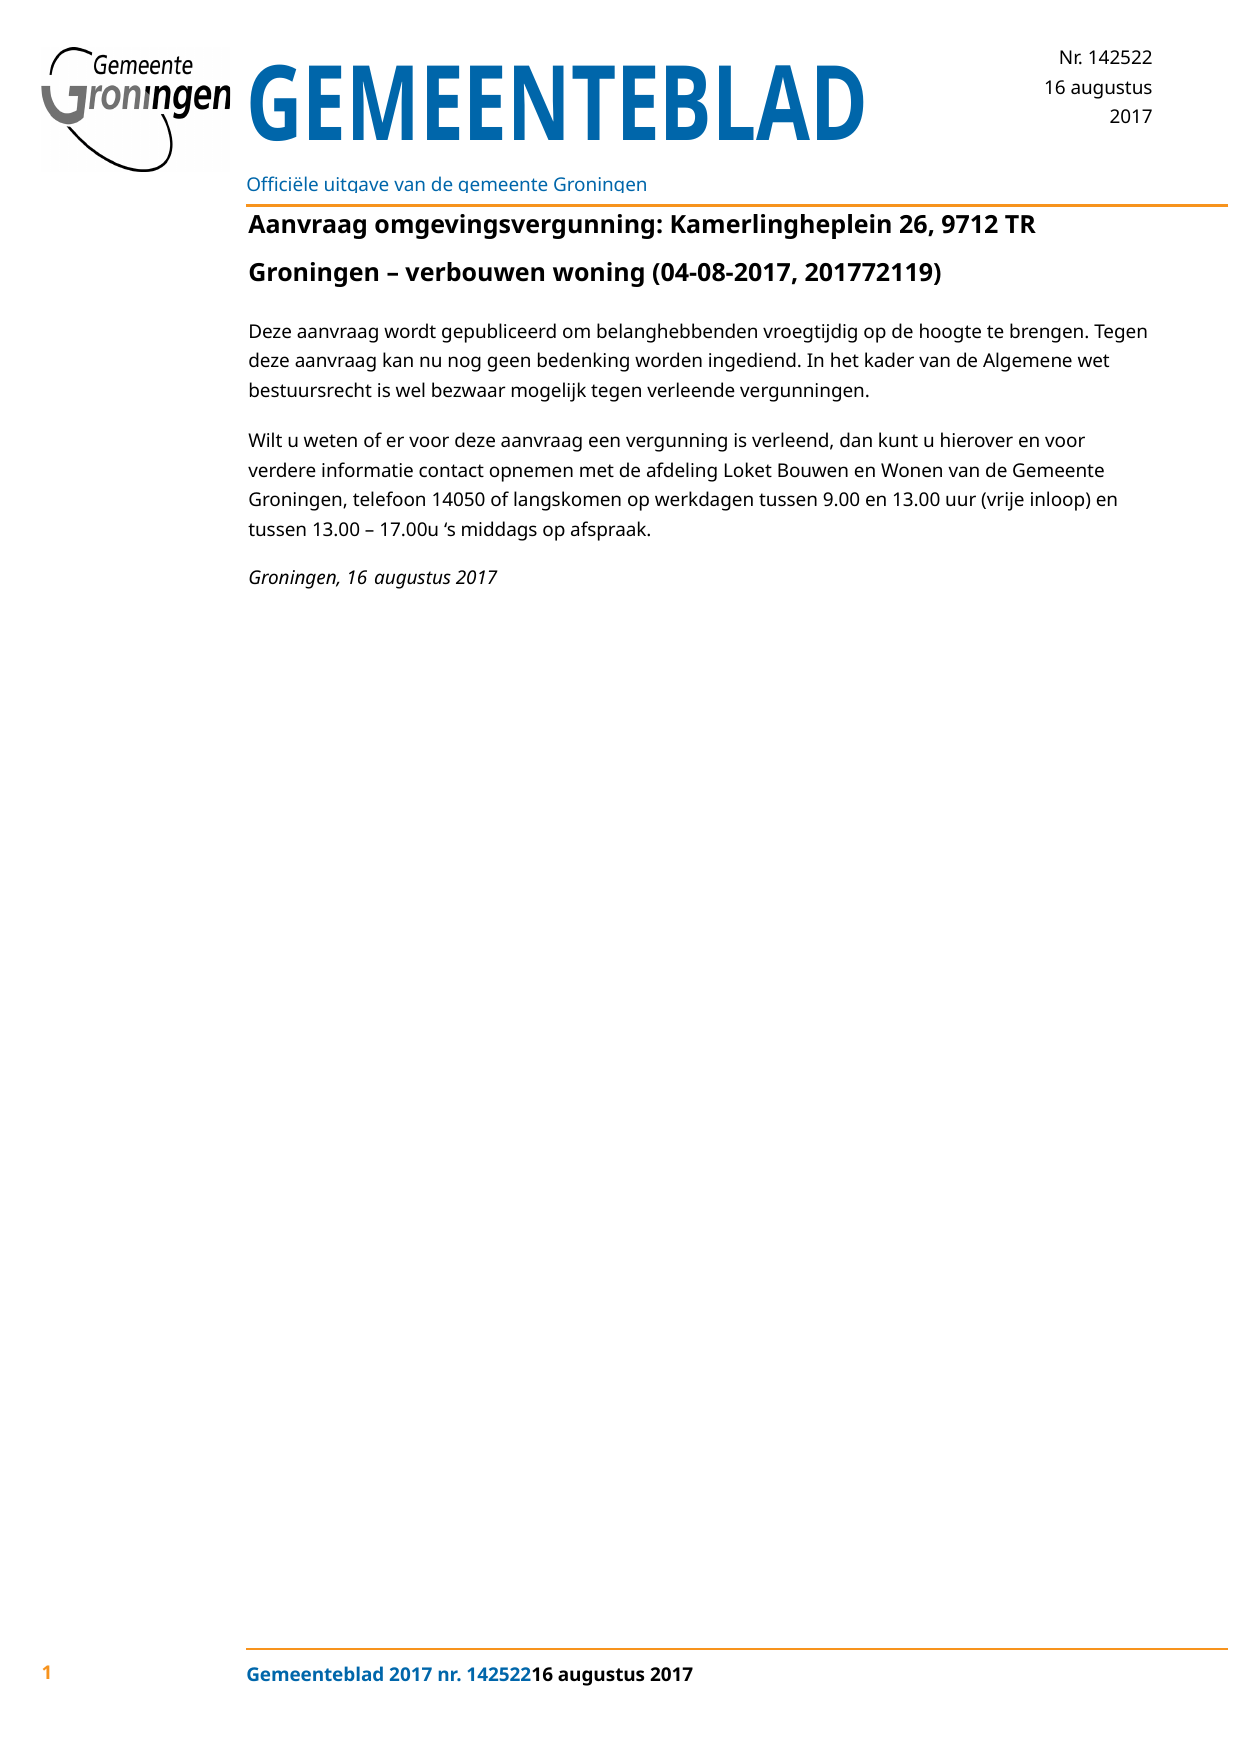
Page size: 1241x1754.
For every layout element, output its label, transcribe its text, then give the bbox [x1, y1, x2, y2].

text Groningen, 16 augustus 2017 [248, 564, 1152, 590]
text Wilt u weten of er voor deze aanvraag een vergunning is verleend, dan kunt u hierover en voor verdere informatie contact opnemen met de afdeling Loket Bouwen en Wonen van de Gemeente Groningen, telefoon 14050 of langskomen op werkdagen tussen 9.00 en 13.00 uur (vrije inloop) en tussen 13.00 – 17.00u ‘s middags op afspraak. [248, 427, 1152, 542]
text Deze aanvraag wordt gepubliceerd om belanghebbenden vroegtijdig op de hoogte te brengen. Tegen deze aanvraag kan nu nog geen bedenking worden ingediend. In het kader van de Algemene wet bestuursrecht is wel bezwaar mogelijk tegen verleende vergunningen. [248, 318, 1152, 403]
picture [41, 47, 231, 172]
text Aanvraag omgevingsvergunning: Kamerlingheplein 26, 9712 TR Groningen – verbouwen woning (04-08-2017, 201772119) [248, 207, 1152, 288]
